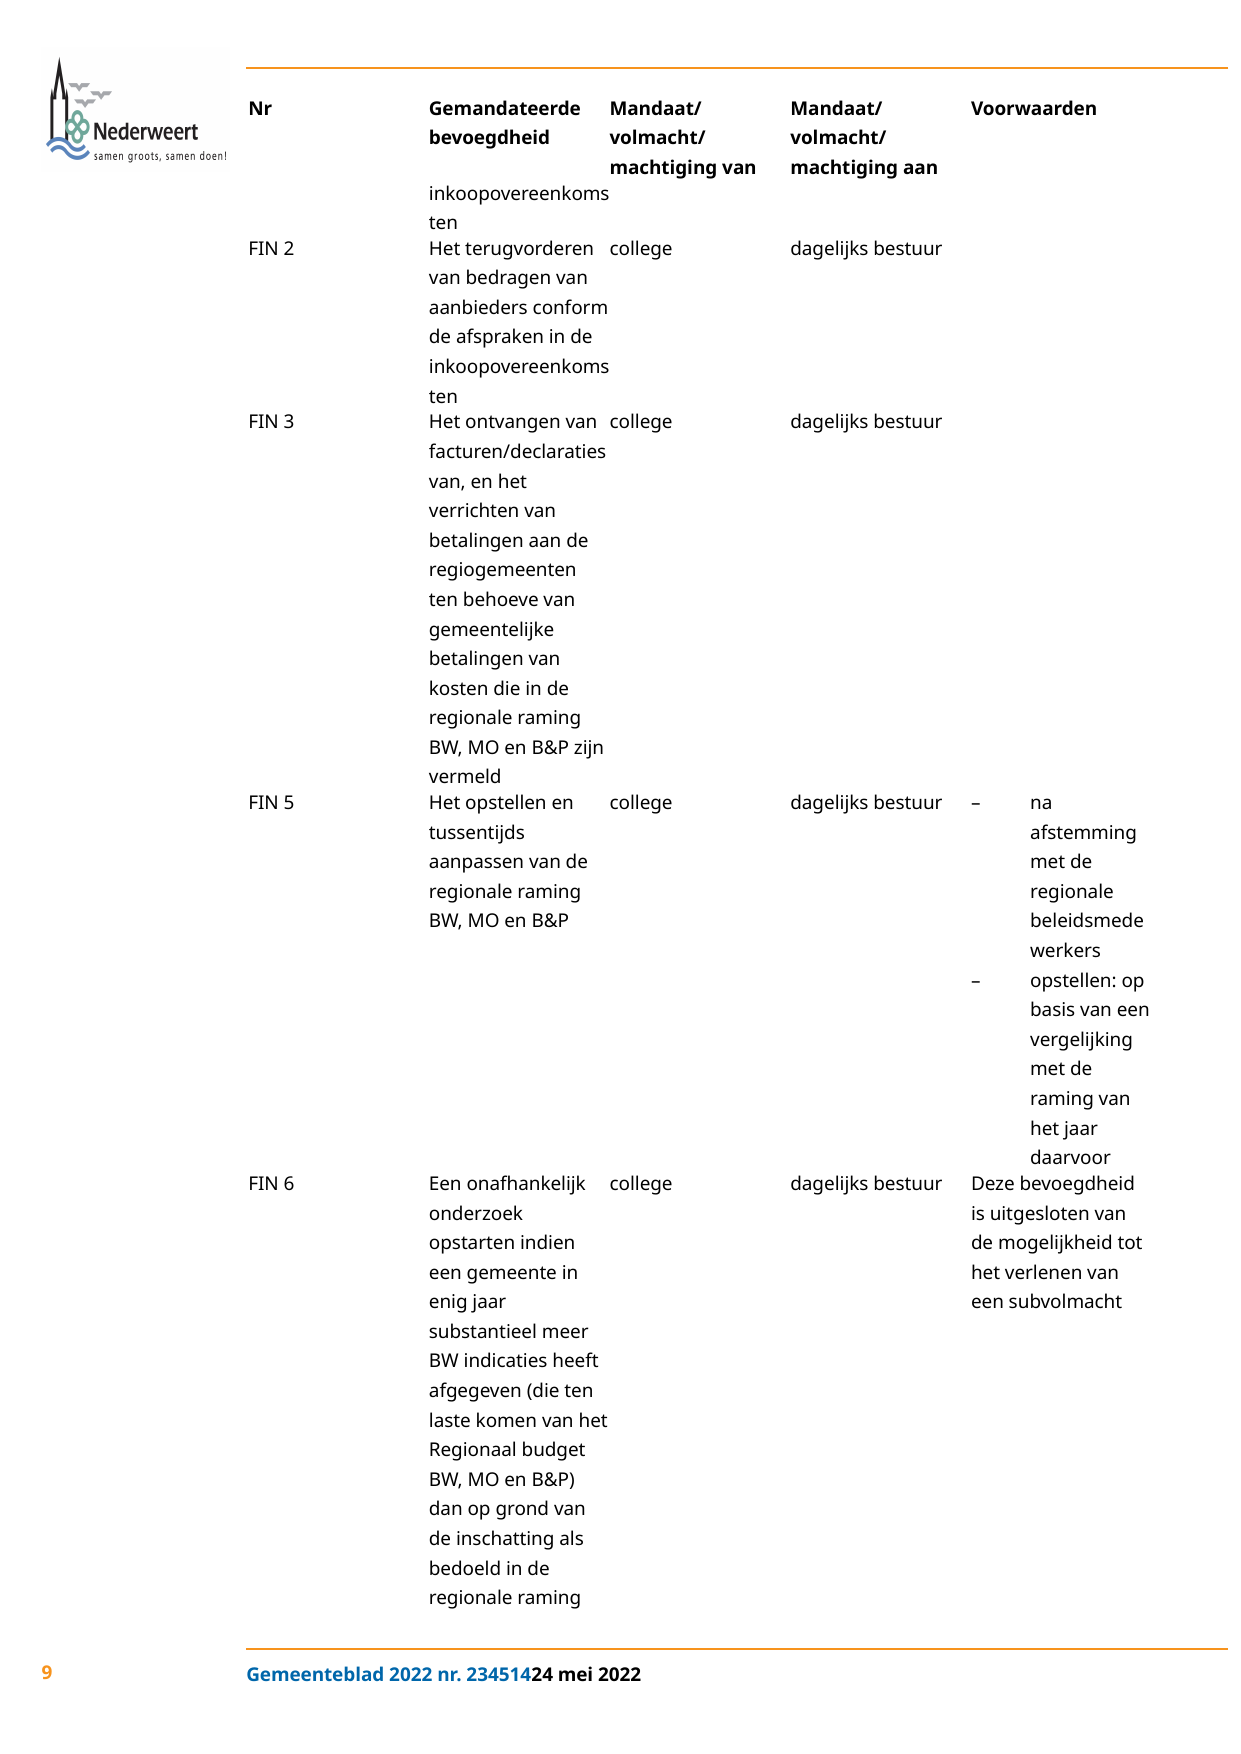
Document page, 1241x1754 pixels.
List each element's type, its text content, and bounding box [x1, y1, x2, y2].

table_cell Het terugvorderen van bedragen van aanbieders conform de afspraken in de inkoopovereenkomsten [429, 235, 609, 409]
table_cell dagelijks bestuur [790, 1170, 971, 1610]
table_cell Een onafhankelijk onderzoek opstarten indien een gemeente in enig jaar substantieel meer BW indicaties heeft afgegeven (die ten laste komen van het Regionaal budget BW, MO en B&P) dan op grond van de inschatting als bedoeld in de regionale raming [429, 1170, 609, 1610]
table_header Mandaat/volmacht/machtiging aan [790, 95, 971, 180]
table_cell inkoopovereenkomsten [429, 180, 609, 235]
table_cell [790, 180, 971, 235]
table_cell FIN 6 [248, 1170, 429, 1610]
table_header Mandaat/volmacht/machtiging van [609, 95, 790, 180]
table_cell [971, 235, 1152, 409]
table_cell [971, 409, 1152, 789]
table_cell FIN 5 [248, 789, 429, 1170]
table_cell [248, 180, 429, 235]
picture [41, 47, 231, 172]
table_cell dagelijks bestuur [790, 789, 971, 1170]
table_cell dagelijks bestuur [790, 409, 971, 789]
table_cell dagelijks bestuur [790, 235, 971, 409]
table_cell college [609, 235, 790, 409]
table_cell FIN 3 [248, 409, 429, 789]
table_cell college [609, 409, 790, 789]
table_cell FIN 2 [248, 235, 429, 409]
table_header Nr [248, 95, 429, 180]
table_cell [971, 180, 1152, 235]
table_cell Het opstellen en tussentijds aanpassen van de regionale raming BW, MO en B&P [429, 789, 609, 1170]
table_header Voorwaarden [971, 95, 1152, 180]
table_cell na afstemming met de regionale beleidsmedewerkers opstellen: op basis van een vergelijking met de raming van het jaar daarvoor [971, 789, 1152, 1170]
table_cell Het ontvangen van facturen/declaraties van, en het verrichten van betalingen aan de regiogemeenten ten behoeve van gemeentelijke betalingen van kosten die in de regionale raming BW, MO en B&P zijn vermeld [429, 409, 609, 789]
table_cell college [609, 1170, 790, 1610]
table_cell [609, 180, 790, 235]
table_cell college [609, 789, 790, 1170]
table_header Gemandateerde bevoegdheid [429, 95, 609, 180]
table_cell Deze bevoegdheid is uitgesloten van de mogelijkheid tot het verlenen van een subvolmacht [971, 1170, 1152, 1610]
